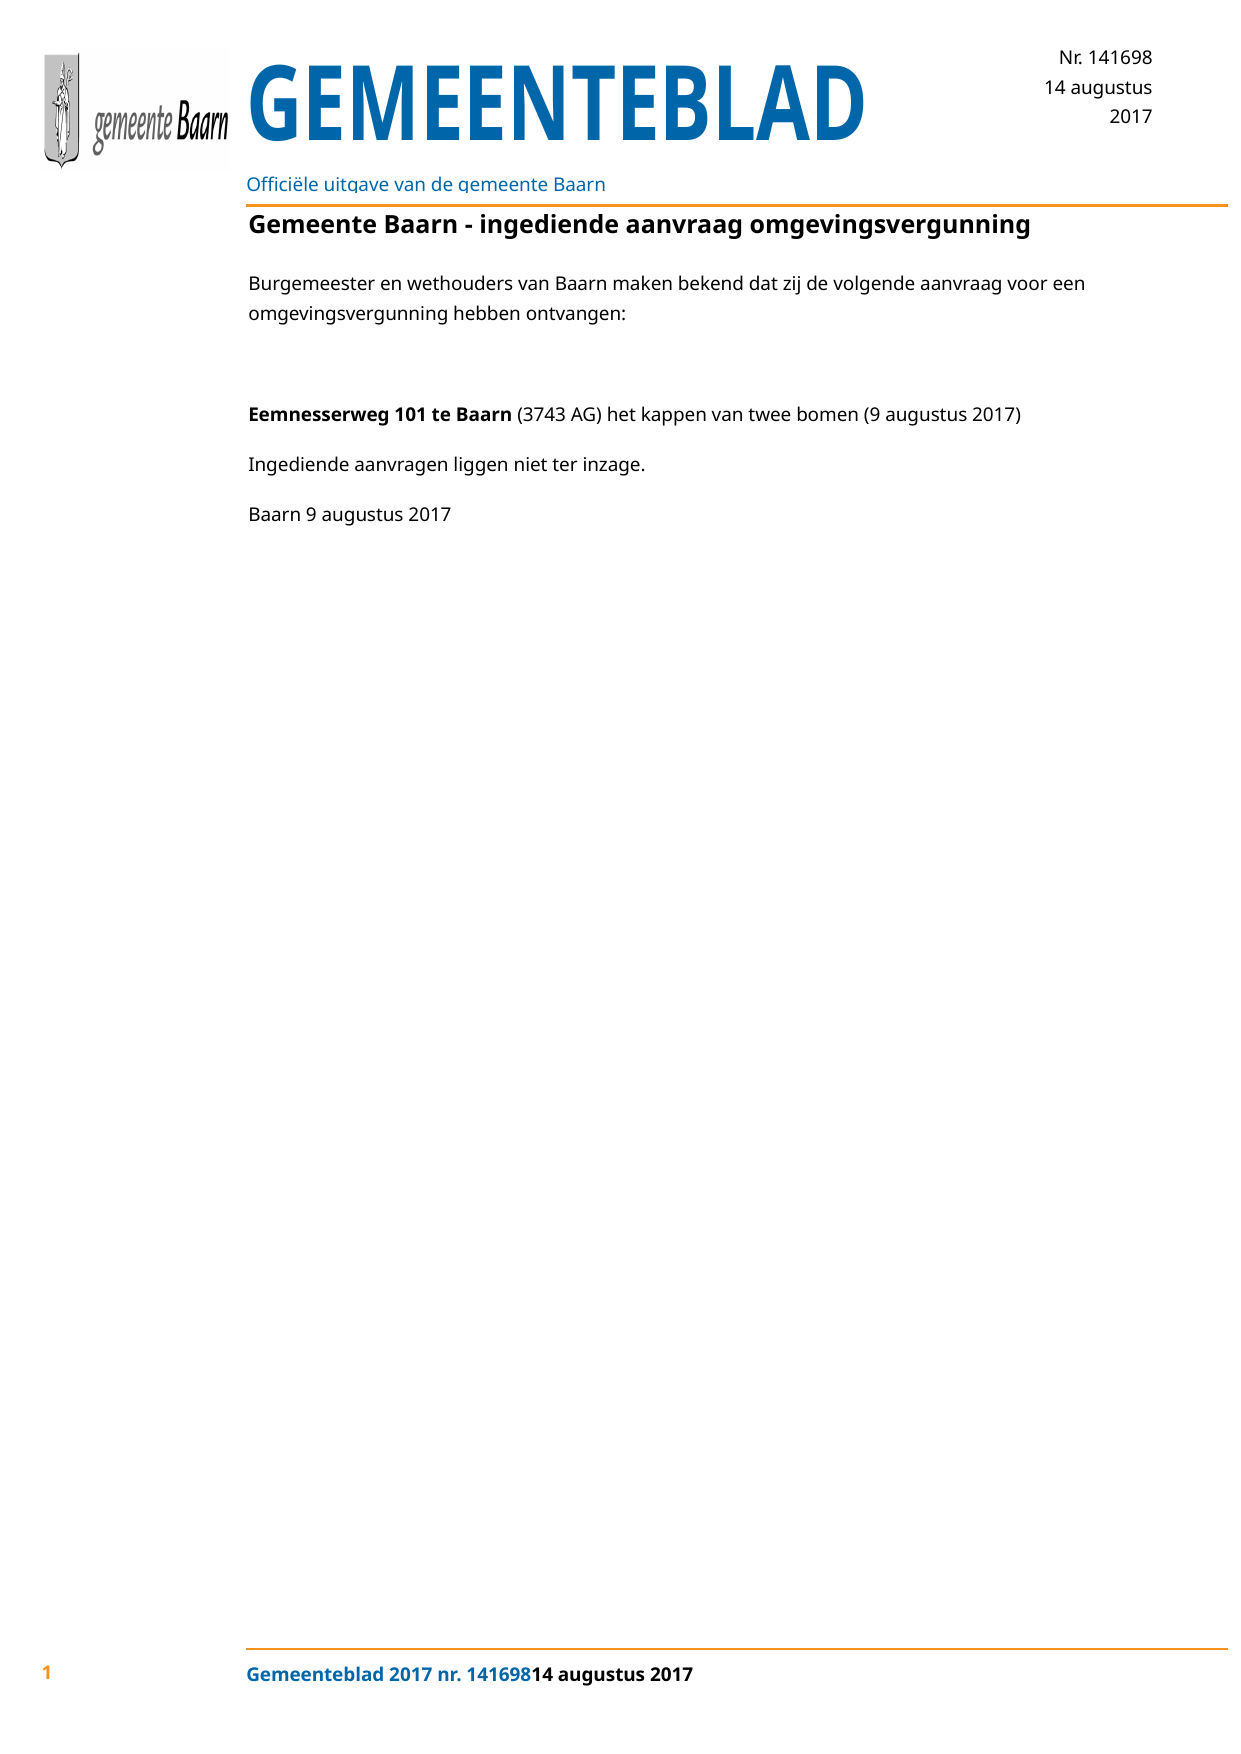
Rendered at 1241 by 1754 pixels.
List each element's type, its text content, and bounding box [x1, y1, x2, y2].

text Burgemeester en wethouders van Baarn maken bekend dat zij de volgende aanvraag voor een omgevingsvergunning hebben ontvangen: [248, 270, 1152, 326]
text Ingediende aanvragen liggen niet ter inzage. [248, 451, 1152, 477]
text Gemeente Baarn - ingediende aanvraag omgevingsvergunning [248, 207, 1152, 241]
picture [41, 47, 231, 172]
text Baarn 9 augustus 2017 [248, 502, 1152, 527]
text Eemnesserweg 101 te Baarn (3743 AG) het kappen van twee bomen (9 augustus 2017) [248, 401, 1152, 426]
